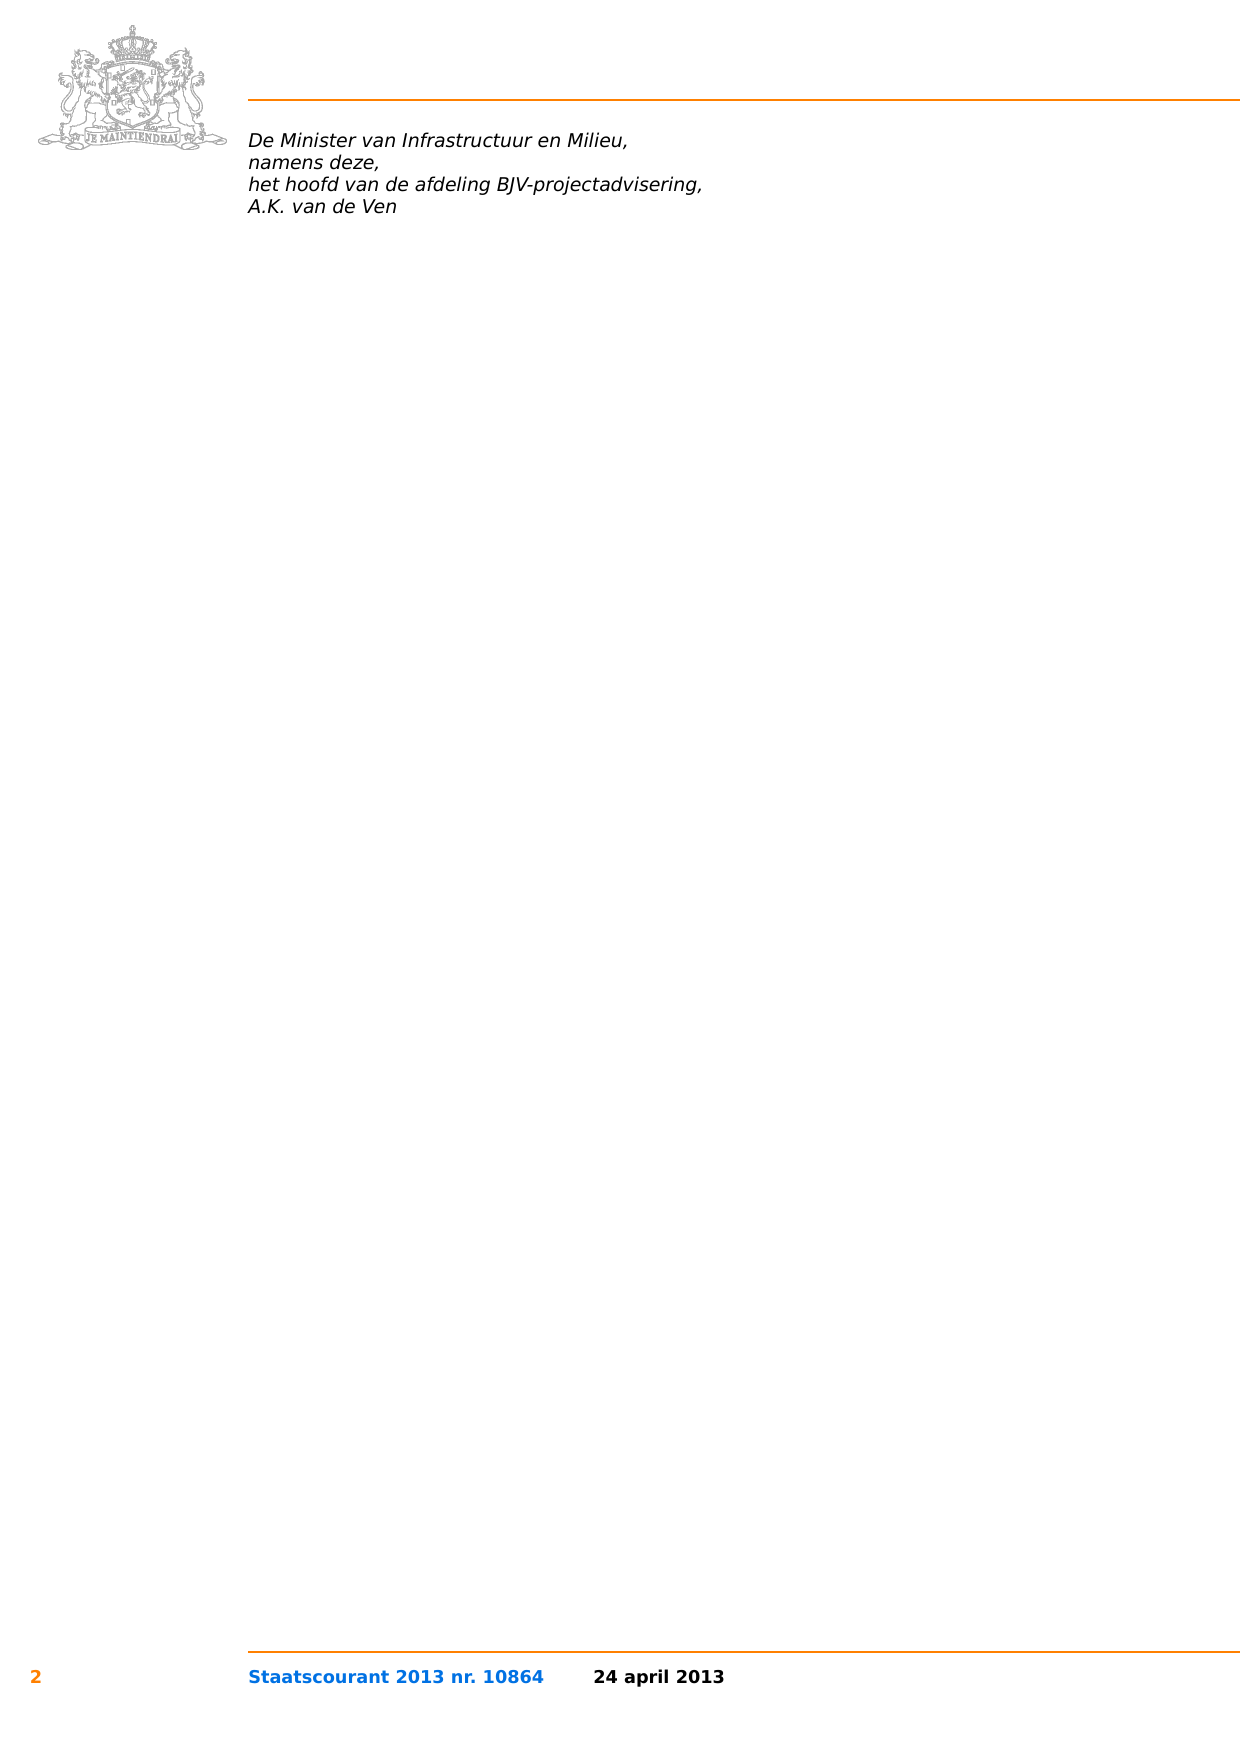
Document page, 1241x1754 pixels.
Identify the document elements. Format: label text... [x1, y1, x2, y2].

picture [38, 25, 227, 150]
text De Minister van Infrastructuur en Milieu, namens deze, het hoofd van de afdeling BJV-projectadvisering, A.K. van de Ven [248, 130, 1163, 218]
